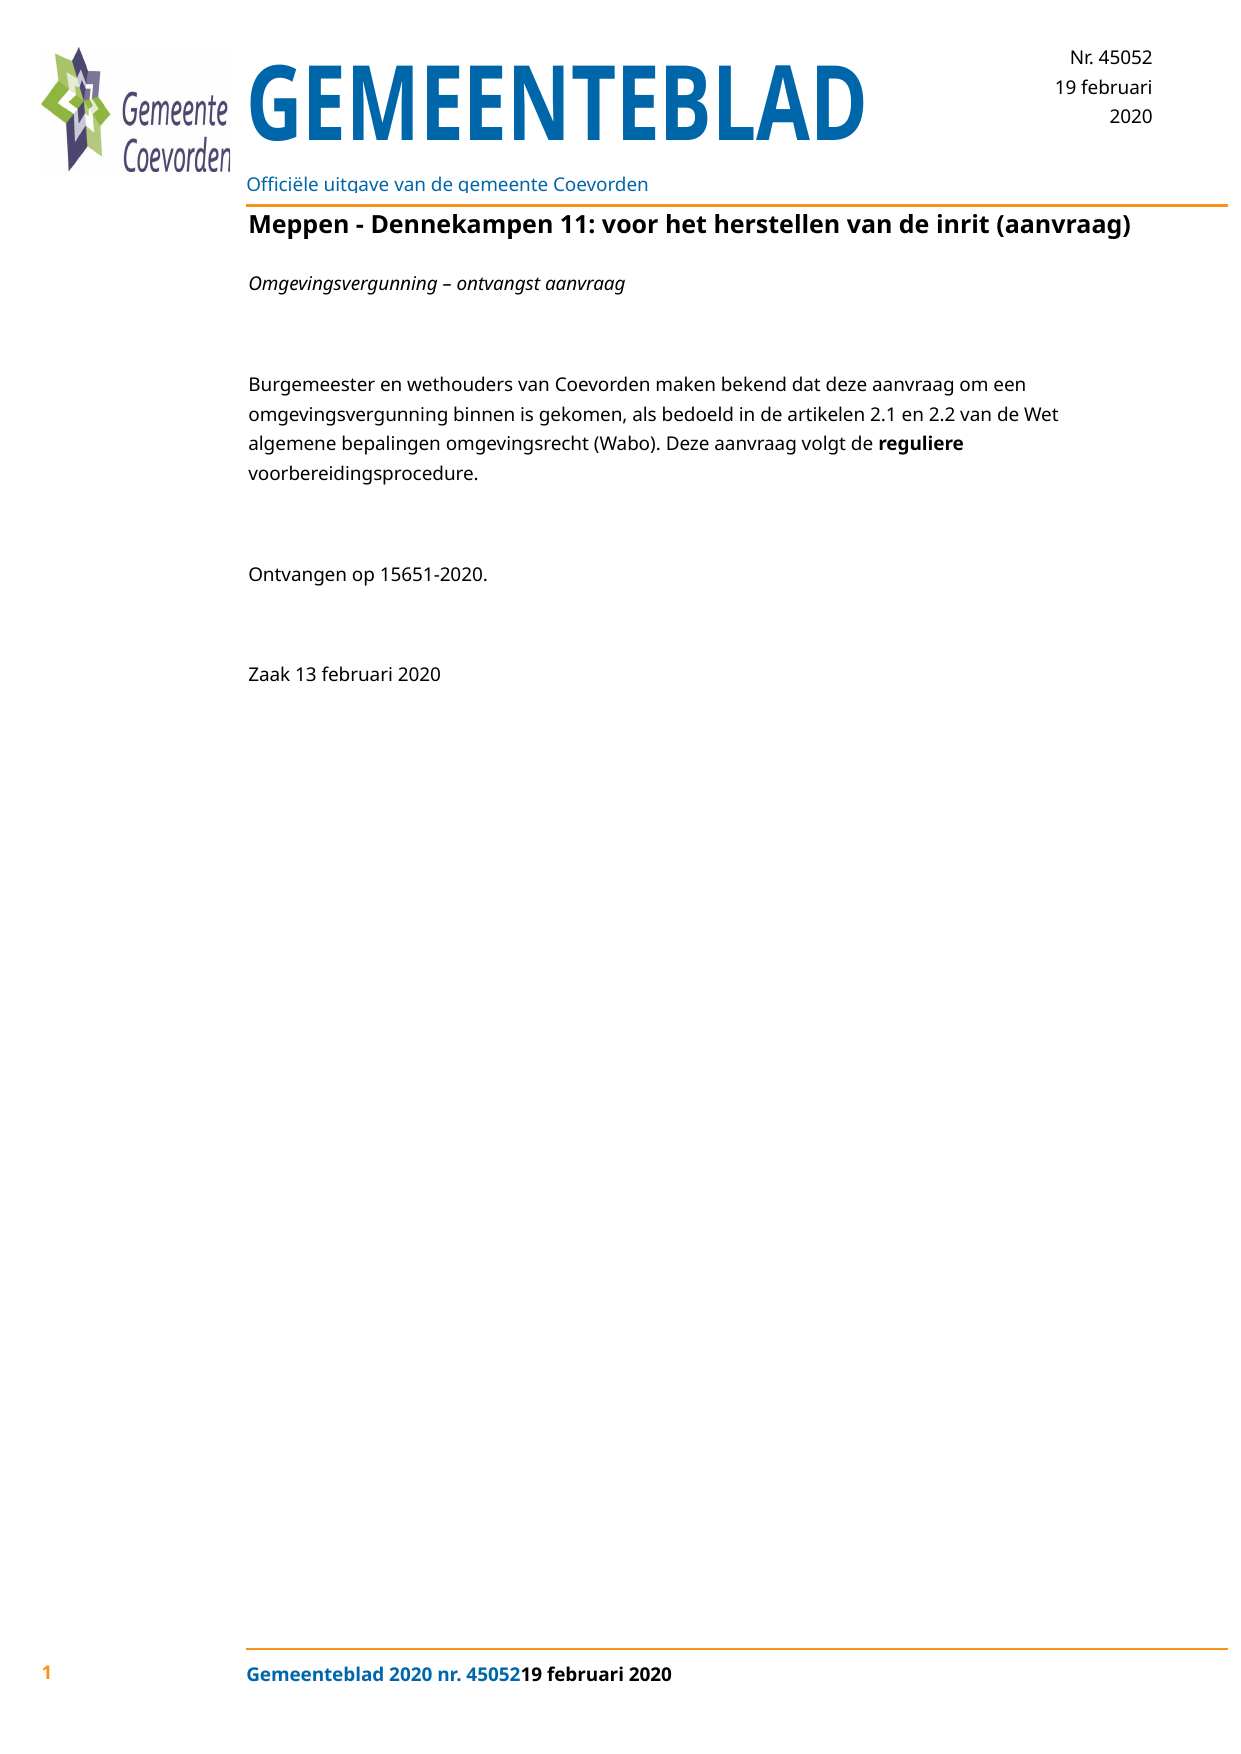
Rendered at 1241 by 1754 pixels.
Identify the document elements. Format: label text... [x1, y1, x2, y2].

text Meppen - Dennekampen 11: voor het herstellen van de inrit (aanvraag) [248, 207, 1152, 241]
text Burgemeester en wethouders van Coevorden maken bekend dat deze aanvraag om een omgevingsvergunning binnen is gekomen, als bedoeld in de artikelen 2.1 en 2.2 van de Wet algemene bepalingen omgevingsrecht (Wabo). Deze aanvraag volgt de reguliere voorbereidingsprocedure. [248, 371, 1152, 486]
picture [41, 47, 231, 172]
text Zaak 13 februari 2020 [248, 662, 1152, 687]
text Ontvangen op 15651-2020. [248, 561, 1152, 586]
text Omgevingsvergunning – ontvangst aanvraag [248, 270, 1152, 296]
